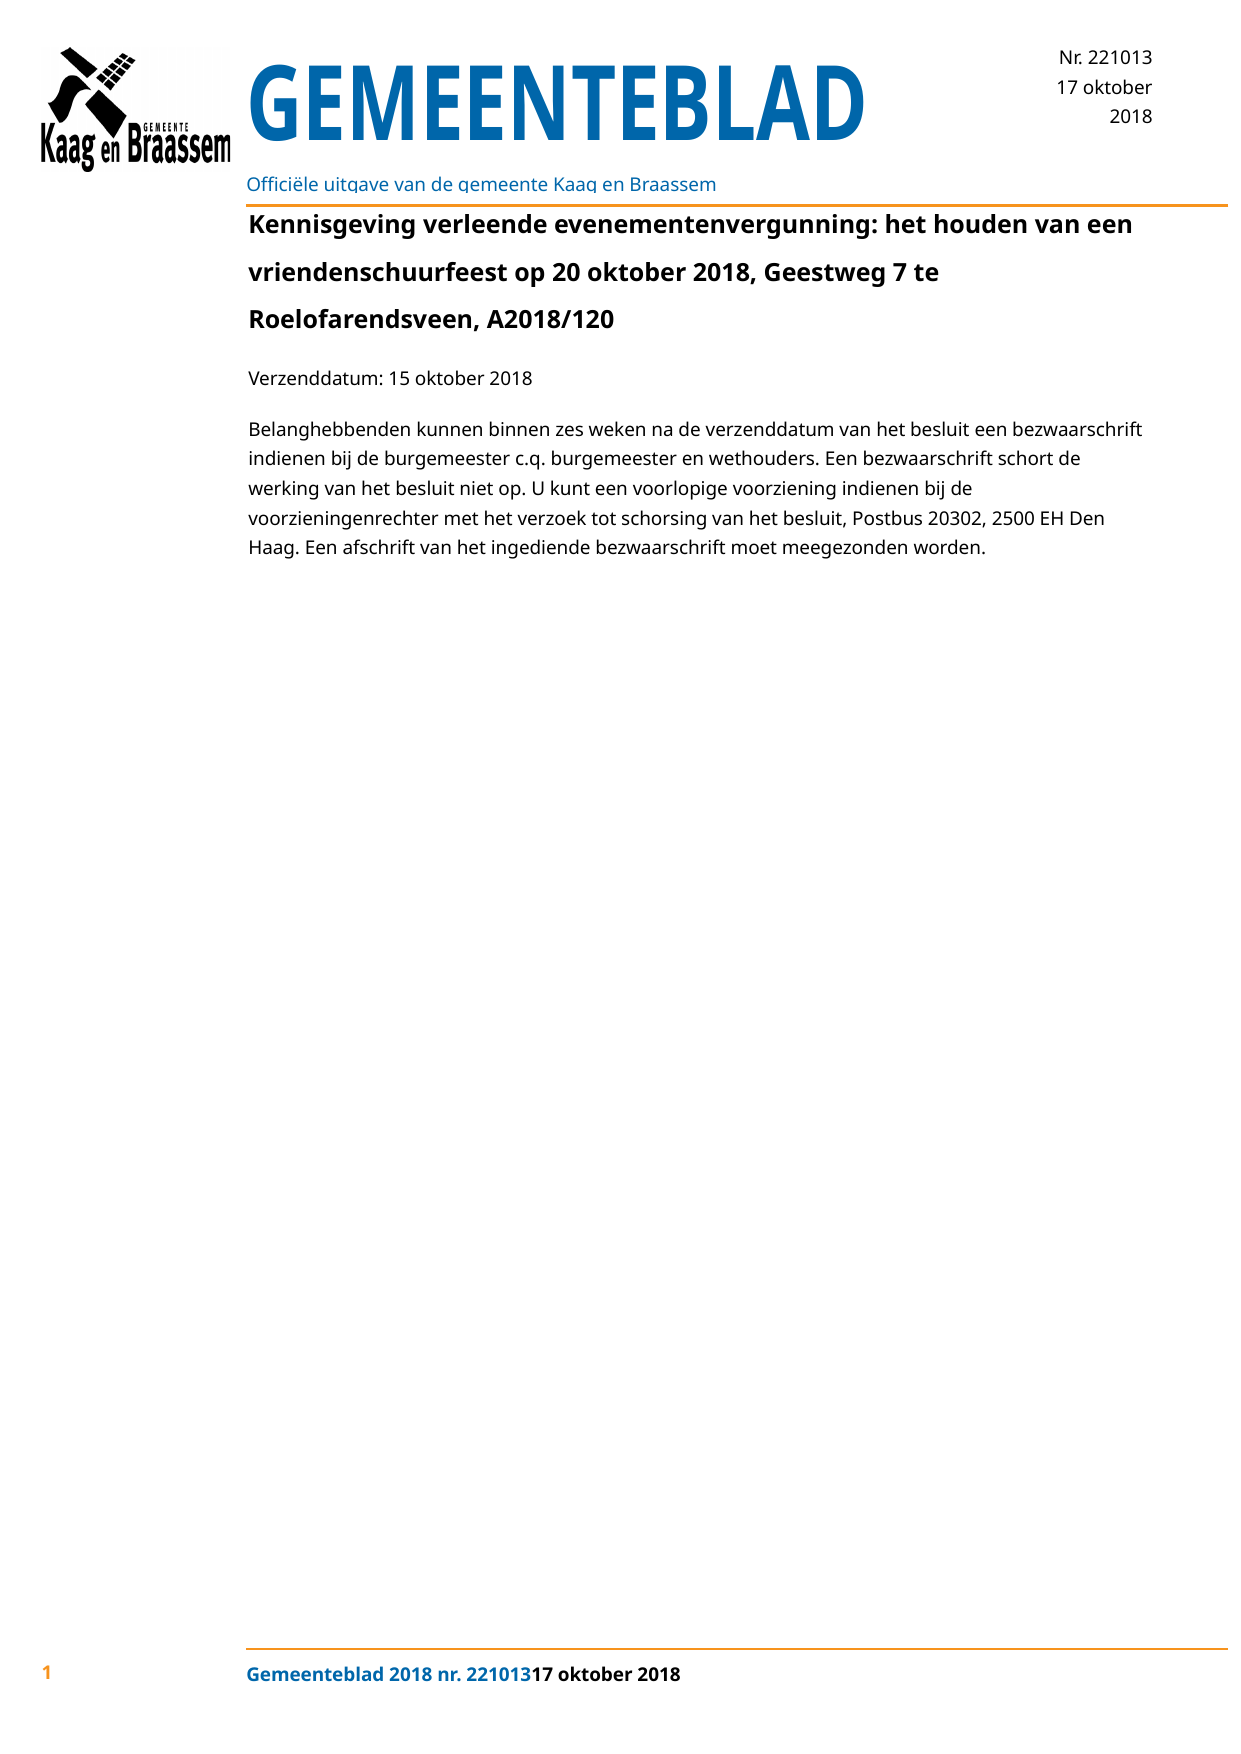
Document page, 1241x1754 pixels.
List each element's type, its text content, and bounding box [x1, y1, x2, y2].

picture [41, 47, 231, 172]
text Belanghebbenden kunnen binnen zes weken na de verzenddatum van het besluit een bezwaarschrift indienen bij de burgemeester c.q. burgemeester en wethouders. Een bezwaarschrift schort de werking van het besluit niet op. U kunt een voorlopige voorziening indienen bij de voorzieningenrechter met het verzoek tot schorsing van het besluit, Postbus 20302, 2500 EH Den Haag. Een afschrift van het ingediende bezwaarschrift moet meegezonden worden. [248, 416, 1152, 560]
text Verzenddatum: 15 oktober 2018 [248, 366, 1152, 391]
text Kennisgeving verleende evenementenvergunning: het houden van een vriendenschuurfeest op 20 oktober 2018, Geestweg 7 te Roelofarendsveen, A2018/120 [248, 207, 1152, 336]
